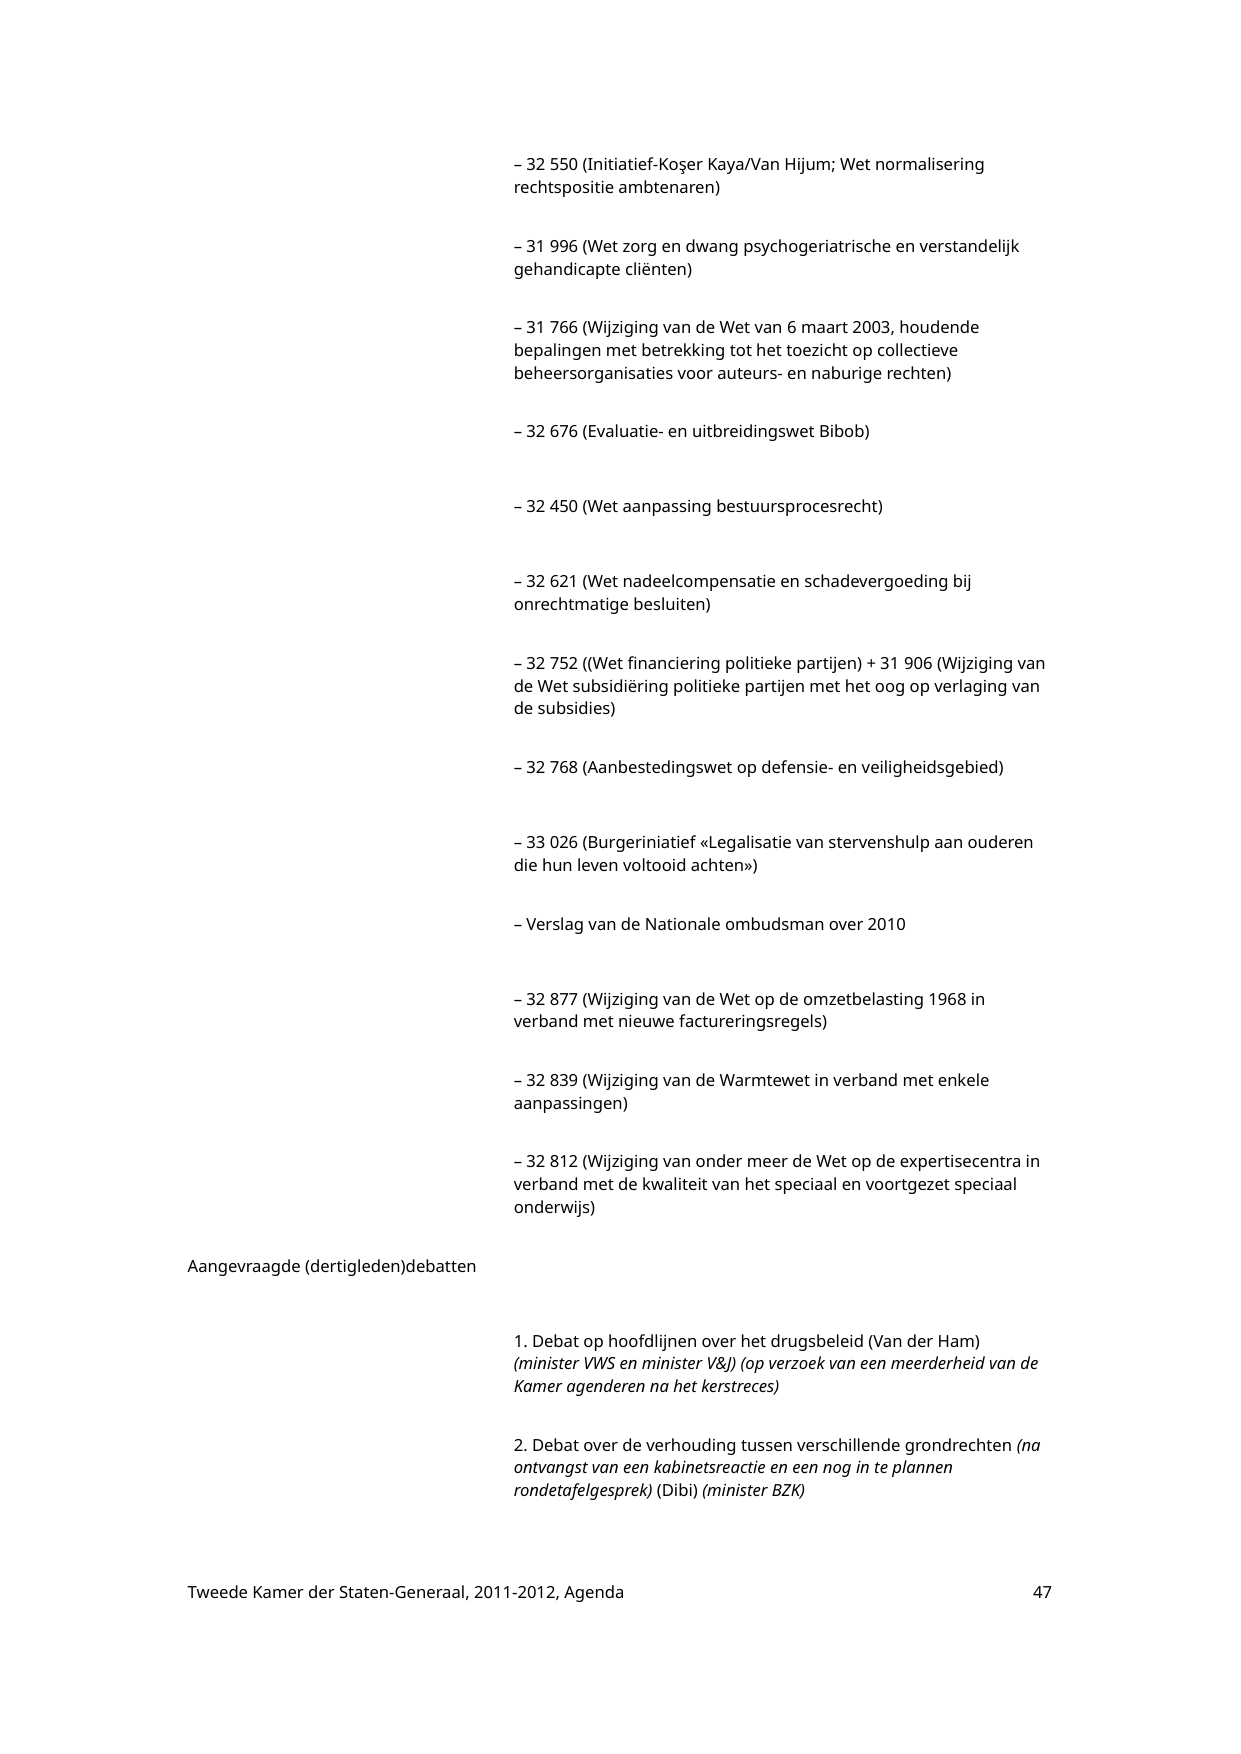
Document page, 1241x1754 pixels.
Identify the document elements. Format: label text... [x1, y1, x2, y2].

table_header [490, 1251, 510, 1326]
table_header Aangevraagde (dertigleden)debatten [188, 1251, 490, 1326]
table_cell [188, 492, 490, 567]
table_cell [490, 231, 510, 313]
table_cell [490, 492, 510, 567]
table_cell [188, 649, 490, 753]
table_cell 2. Debat over de verhouding tussen verschillende grondrechten (na ontvangst van een kabinetsreactie en een nog in te plannen rondetafelgesprek) (Dibi) (minister BZK) [510, 1430, 1053, 1534]
table_cell – 32 550 (Initiatief-Koşer Kaya/Van Hijum; Wet normalisering rechtspositie ambtenaren) [510, 150, 1053, 231]
table_cell [188, 567, 490, 648]
table_cell – 32 877 (Wijziging van de Wet op de omzetbelasting 1968 in verband met nieuwe factureringsregels) [510, 984, 1053, 1066]
table_cell – Verslag van de Nationale ombudsman over 2010 [510, 909, 1053, 984]
table_cell – 33 026 (Burgeriniatief «Legalisatie van stervenshulp aan ouderen die hun leven voltooid achten») [510, 828, 1053, 909]
table_cell 1. Debat op hoofdlijnen over het drugsbeleid (Van der Ham) (minister VWS en minister V&J) (op verzoek van een meerderheid van de Kamer agenderen na het kerstreces) [510, 1326, 1053, 1430]
table_cell – 32 768 (Aanbestedingswet op defensie- en veiligheidsgebied) [510, 753, 1053, 828]
table_cell [188, 984, 490, 1066]
table_cell [490, 150, 510, 231]
table_cell – 32 839 (Wijziging van de Warmtewet in verband met enkele aanpassingen) [510, 1066, 1053, 1147]
table_cell – 32 752 ((Wet financiering politieke partijen) + 31 906 (Wijziging van de Wet subsidiëring politieke partijen met het oog op verlaging van de subsidies) [510, 649, 1053, 753]
table_cell [490, 1147, 510, 1251]
table_cell [490, 753, 510, 828]
table_cell – 31 766 (Wijziging van de Wet van 6 maart 2003, houdende bepalingen met betrekking tot het toezicht op collectieve beheersorganisaties voor auteurs- en naburige rechten) [510, 313, 1053, 417]
table_cell [188, 1430, 490, 1534]
table_cell – 32 676 (Evaluatie- en uitbreidingswet Bibob) [510, 417, 1053, 492]
table_cell [490, 649, 510, 753]
table_cell [490, 984, 510, 1066]
table_cell [490, 909, 510, 984]
table_cell [188, 231, 490, 313]
table_cell [490, 567, 510, 648]
table_cell [188, 150, 490, 231]
table_cell [490, 828, 510, 909]
table_cell [188, 1066, 490, 1147]
table_cell [490, 1430, 510, 1534]
table_cell [188, 909, 490, 984]
table_cell [188, 1326, 490, 1430]
table_cell [490, 417, 510, 492]
table_cell – 31 996 (Wet zorg en dwang psychogeriatrische en verstandelijk gehandicapte cliënten) [510, 231, 1053, 313]
table_cell [188, 417, 490, 492]
table_cell [188, 313, 490, 417]
table_cell – 32 621 (Wet nadeelcompensatie en schadevergoeding bij onrechtmatige besluiten) [510, 567, 1053, 648]
table_cell [188, 828, 490, 909]
table_cell – 32 812 (Wijziging van onder meer de Wet op de expertisecentra in verband met de kwaliteit van het speciaal en voortgezet speciaal onderwijs) [510, 1147, 1053, 1251]
table_cell [188, 1147, 490, 1251]
table_cell – 32 450 (Wet aanpassing bestuursprocesrecht) [510, 492, 1053, 567]
table_cell [490, 313, 510, 417]
table_cell [188, 753, 490, 828]
table_header [510, 1251, 1053, 1326]
table_cell [490, 1066, 510, 1147]
table_cell [490, 1326, 510, 1430]
